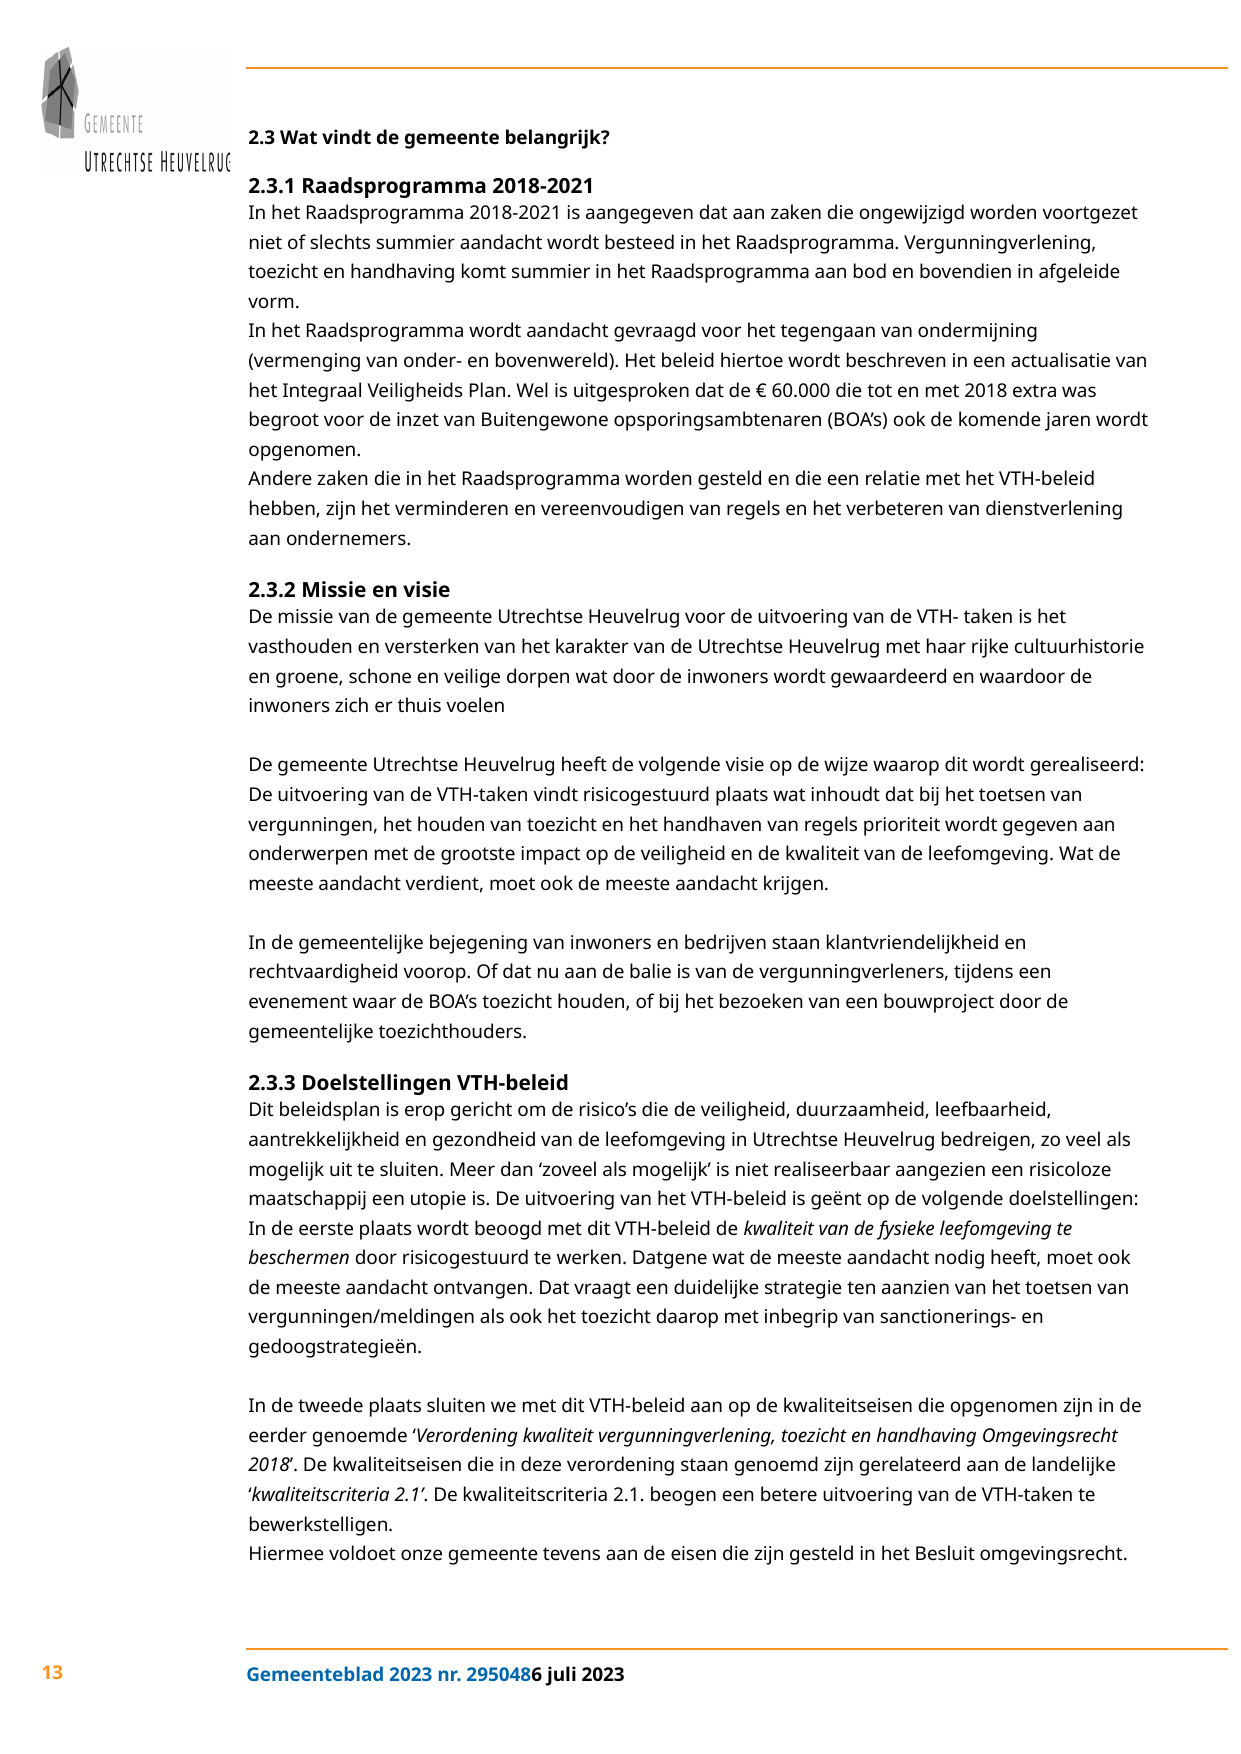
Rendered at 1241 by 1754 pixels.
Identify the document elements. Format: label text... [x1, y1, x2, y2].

text De missie van de gemeente Utrechtse Heuvelrug voor de uitvoering van de VTH- taken is het vasthouden en versterken van het karakter van de Utrechtse Heuvelrug met haar rijke cultuurhistorie en groene, schone en veilige dorpen wat door de inwoners wordt gewaardeerd en waardoor de inwoners zich er thuis voelen [248, 604, 1152, 718]
text In het Raadsprogramma 2018-2021 is aangegeven dat aan zaken die ongewijzigd worden voortgezet niet of slechts summier aandacht wordt besteed in het Raadsprogramma. Vergunningverlening, toezicht en handhaving komt summier in het Raadsprogramma aan bod en bovendien in afgeleide vorm. [248, 199, 1152, 314]
picture [41, 47, 231, 172]
text In de eerste plaats wordt beoogd met dit VTH-beleid de kwaliteit van de fysieke leefomgeving te beschermen door risicogestuurd te werken. Datgene wat de meeste aandacht nodig heeft, moet ook de meeste aandacht ontvangen. Dat vraagt een duidelijke strategie ten aanzien van het toetsen van vergunningen/meldingen als ook het toezicht daarop met inbegrip van sanctionerings- en gedoogstrategieën. [248, 1215, 1152, 1359]
text 2.3.2 Missie en visie [248, 575, 1152, 604]
text 2.3.3 Doelstellingen VTH-beleid [248, 1068, 1152, 1097]
text Andere zaken die in het Raadsprogramma worden gesteld en die een relatie met het VTH-beleid hebben, zijn het verminderen en vereenvoudigen van regels en het verbeteren van dienstverlening aan ondernemers. [248, 466, 1152, 551]
text De gemeente Utrechtse Heuvelrug heeft de volgende visie op de wijze waarop dit wordt gerealiseerd: [248, 752, 1152, 777]
text In de gemeentelijke bejegening van inwoners en bedrijven staan klantvriendelijkheid en rechtvaardigheid voorop. Of dat nu aan de balie is van de vergunningverleners, tijdens een evenement waar de BOA’s toezicht houden, of bij het bezoeken van een bouwproject door de gemeentelijke toezichthouders. [248, 929, 1152, 1043]
text Dit beleidsplan is erop gericht om de risico’s die de veiligheid, duurzaamheid, leefbaarheid, aantrekkelijkheid en gezondheid van de leefomgeving in Utrechtse Heuvelrug bedreigen, zo veel als mogelijk uit te sluiten. Meer dan ‘zoveel als mogelijk’ is niet realiseerbaar aangezien een risicoloze maatschappij een utopie is. De uitvoering van het VTH-beleid is geënt op de volgende doelstellingen: [248, 1097, 1152, 1211]
text In de tweede plaats sluiten we met dit VTH-beleid aan op de kwaliteitseisen die opgenomen zijn in de eerder genoemde ‘Verordening kwaliteit vergunningverlening, toezicht en handhaving Omgevingsrecht 2018’. De kwaliteitseisen die in deze verordening staan genoemd zijn gerelateerd aan de landelijke ‘kwaliteitscriteria 2.1’. De kwaliteitscriteria 2.1. beogen een betere uitvoering van de VTH-taken te bewerkstelligen. [248, 1392, 1152, 1537]
text 2.3.1 Raadsprogramma 2018-2021 [248, 171, 1152, 199]
text De uitvoering van de VTH-taken vindt risicogestuurd plaats wat inhoudt dat bij het toetsen van vergunningen, het houden van toezicht en het handhaven van regels prioriteit wordt gegeven aan onderwerpen met de grootste impact op de veiligheid en de kwaliteit van de leefomgeving. Wat de meeste aandacht verdient, moet ook de meeste aandacht krijgen. [248, 781, 1152, 896]
text In het Raadsprogramma wordt aandacht gevraagd voor het tegengaan van ondermijning (vermenging van onder- en bovenwereld). Het beleid hiertoe wordt beschreven in een actualisatie van het Integraal Veiligheids Plan. Wel is uitgesproken dat de € 60.000 die tot en met 2018 extra was begroot voor de inzet van Buitengewone opsporingsambtenaren (BOA’s) ook de komende jaren wordt opgenomen. [248, 318, 1152, 462]
text 2.3 Wat vindt de gemeente belangrijk? [248, 124, 1152, 150]
text Hiermee voldoet onze gemeente tevens aan de eisen die zijn gesteld in het Besluit omgevingsrecht. [248, 1540, 1152, 1566]
